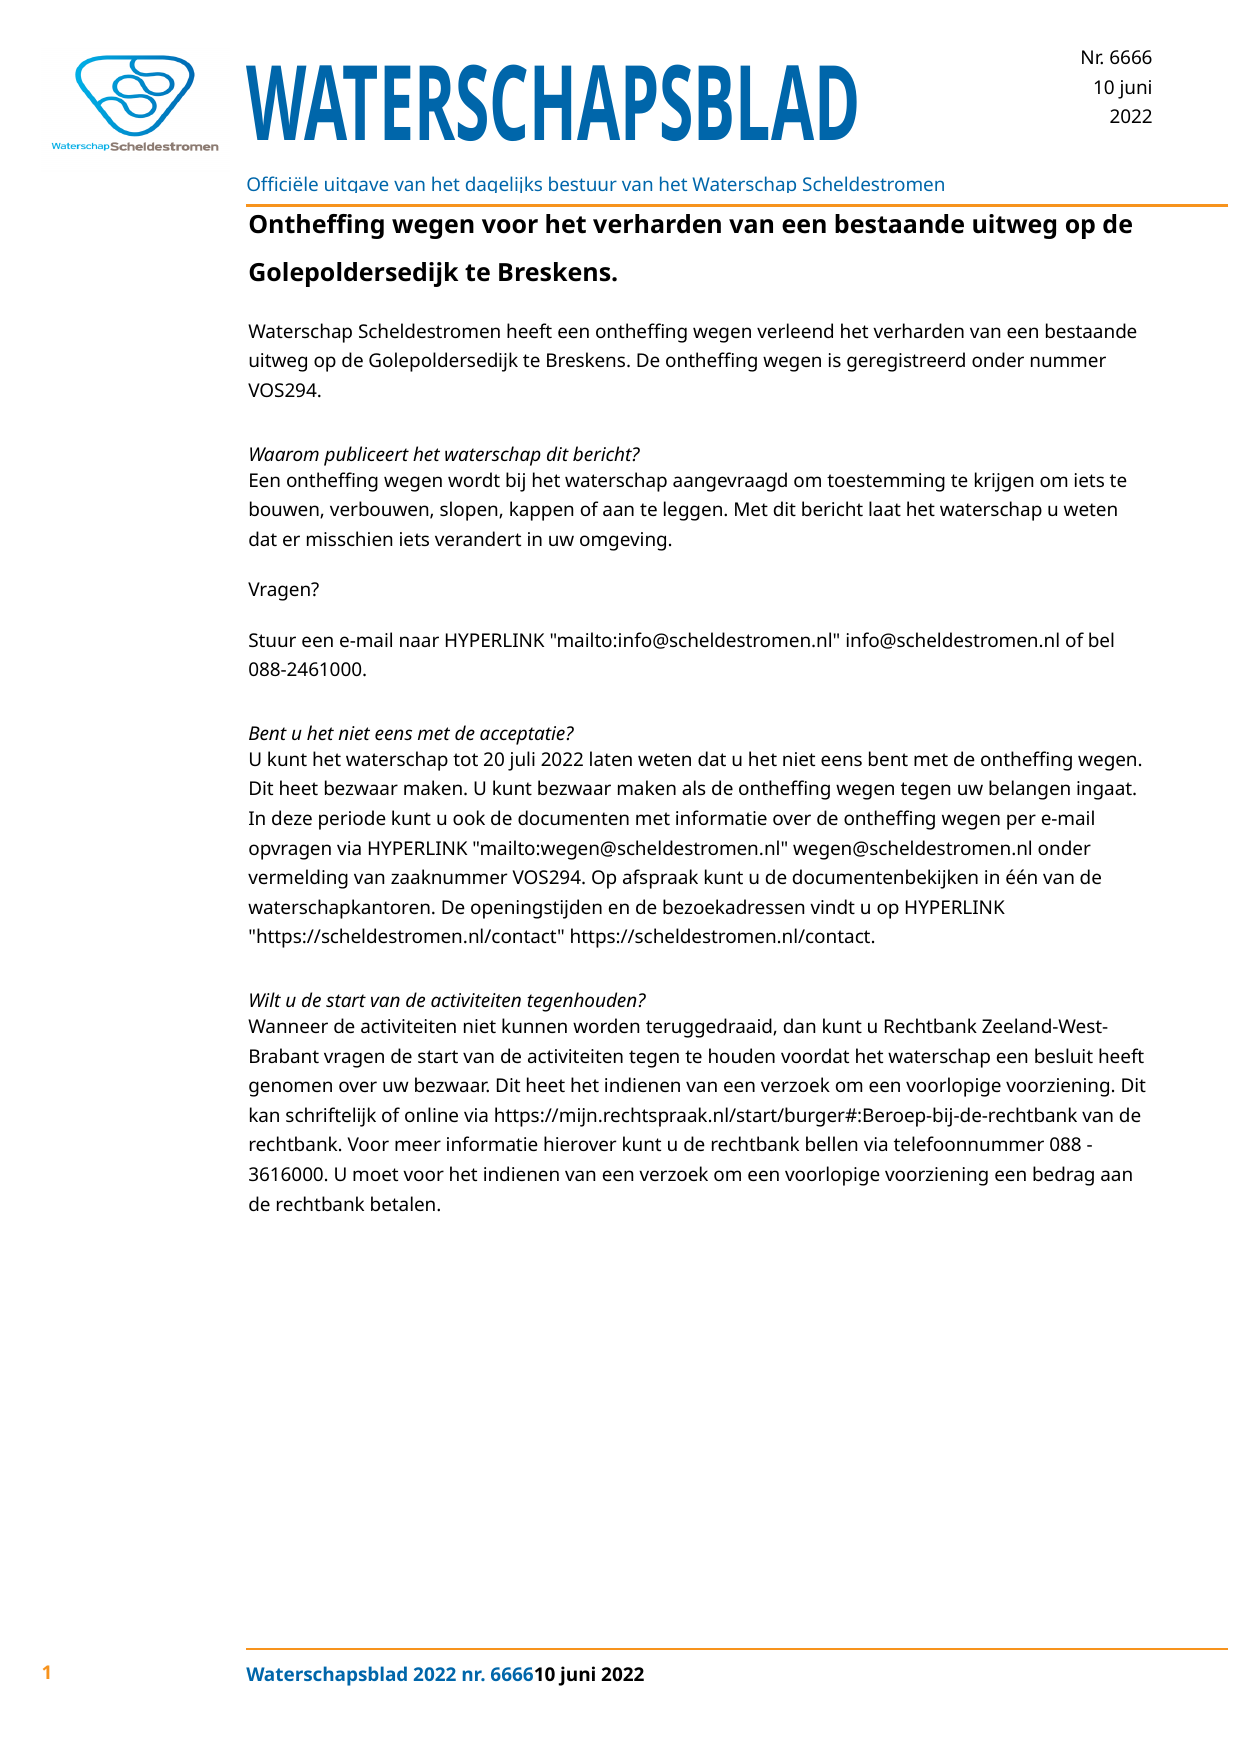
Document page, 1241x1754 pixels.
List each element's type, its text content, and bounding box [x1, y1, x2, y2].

picture [41, 47, 231, 172]
text Stuur een e-mail naar HYPERLINK "mailto:info@scheldestromen.nl" info@scheldestromen.nl of bel 088-2461000. [248, 627, 1152, 682]
text Bent u het niet eens met de acceptatie? [248, 720, 1152, 746]
text Waterschap Scheldestromen heeft een ontheffing wegen verleend het verharden van een bestaande uitweg op de Golepoldersedijk te Breskens. De ontheffing wegen is geregistreerd onder nummer VOS294. [248, 318, 1152, 403]
text Ontheffing wegen voor het verharden van een bestaande uitweg op de Golepoldersedijk te Breskens. [248, 207, 1152, 288]
text Wanneer de activiteiten niet kunnen worden teruggedraaid, dan kunt u Rechtbank Zeeland-West-Brabant vragen de start van de activiteiten tegen te houden voordat het waterschap een besluit heeft genomen over uw bezwaar. Dit heet het indienen van een verzoek om een voorlopige voorziening. Dit kan schriftelijk of online via https://mijn.rechtspraak.nl/start/burger#:Beroep-bij-de-rechtbank van de rechtbank. Voor meer informatie hierover kunt u de rechtbank bellen via telefoonnummer 088 - 3616000. U moet voor het indienen van een verzoek om een voorlopige voorziening een bedrag aan de rechtbank betalen. [248, 1013, 1152, 1216]
text Wilt u de start van de activiteiten tegenhouden? [248, 987, 1152, 1013]
text Een ontheffing wegen wordt bij het waterschap aangevraagd om toestemming te krijgen om iets te bouwen, verbouwen, slopen, kappen of aan te leggen. Met dit bericht laat het waterschap u weten dat er misschien iets verandert in uw omgeving. [248, 467, 1152, 552]
text Waarom publiceert het waterschap dit bericht? [248, 441, 1152, 467]
text Vragen? [248, 576, 1152, 602]
text U kunt het waterschap tot 20 juli 2022 laten weten dat u het niet eens bent met de ontheffing wegen. Dit heet bezwaar maken. U kunt bezwaar maken als de ontheffing wegen tegen uw belangen ingaat. In deze periode kunt u ook de documenten met informatie over de ontheffing wegen per e-mail opvragen via HYPERLINK "mailto:wegen@scheldestromen.nl" wegen@scheldestromen.nl onder vermelding van zaaknummer VOS294. Op afspraak kunt u de documentenbekijken in één van de waterschapkantoren. De openingstijden en de bezoekadressen vindt u op HYPERLINK "https://scheldestromen.nl/contact" https://scheldestromen.nl/contact. [248, 746, 1152, 949]
